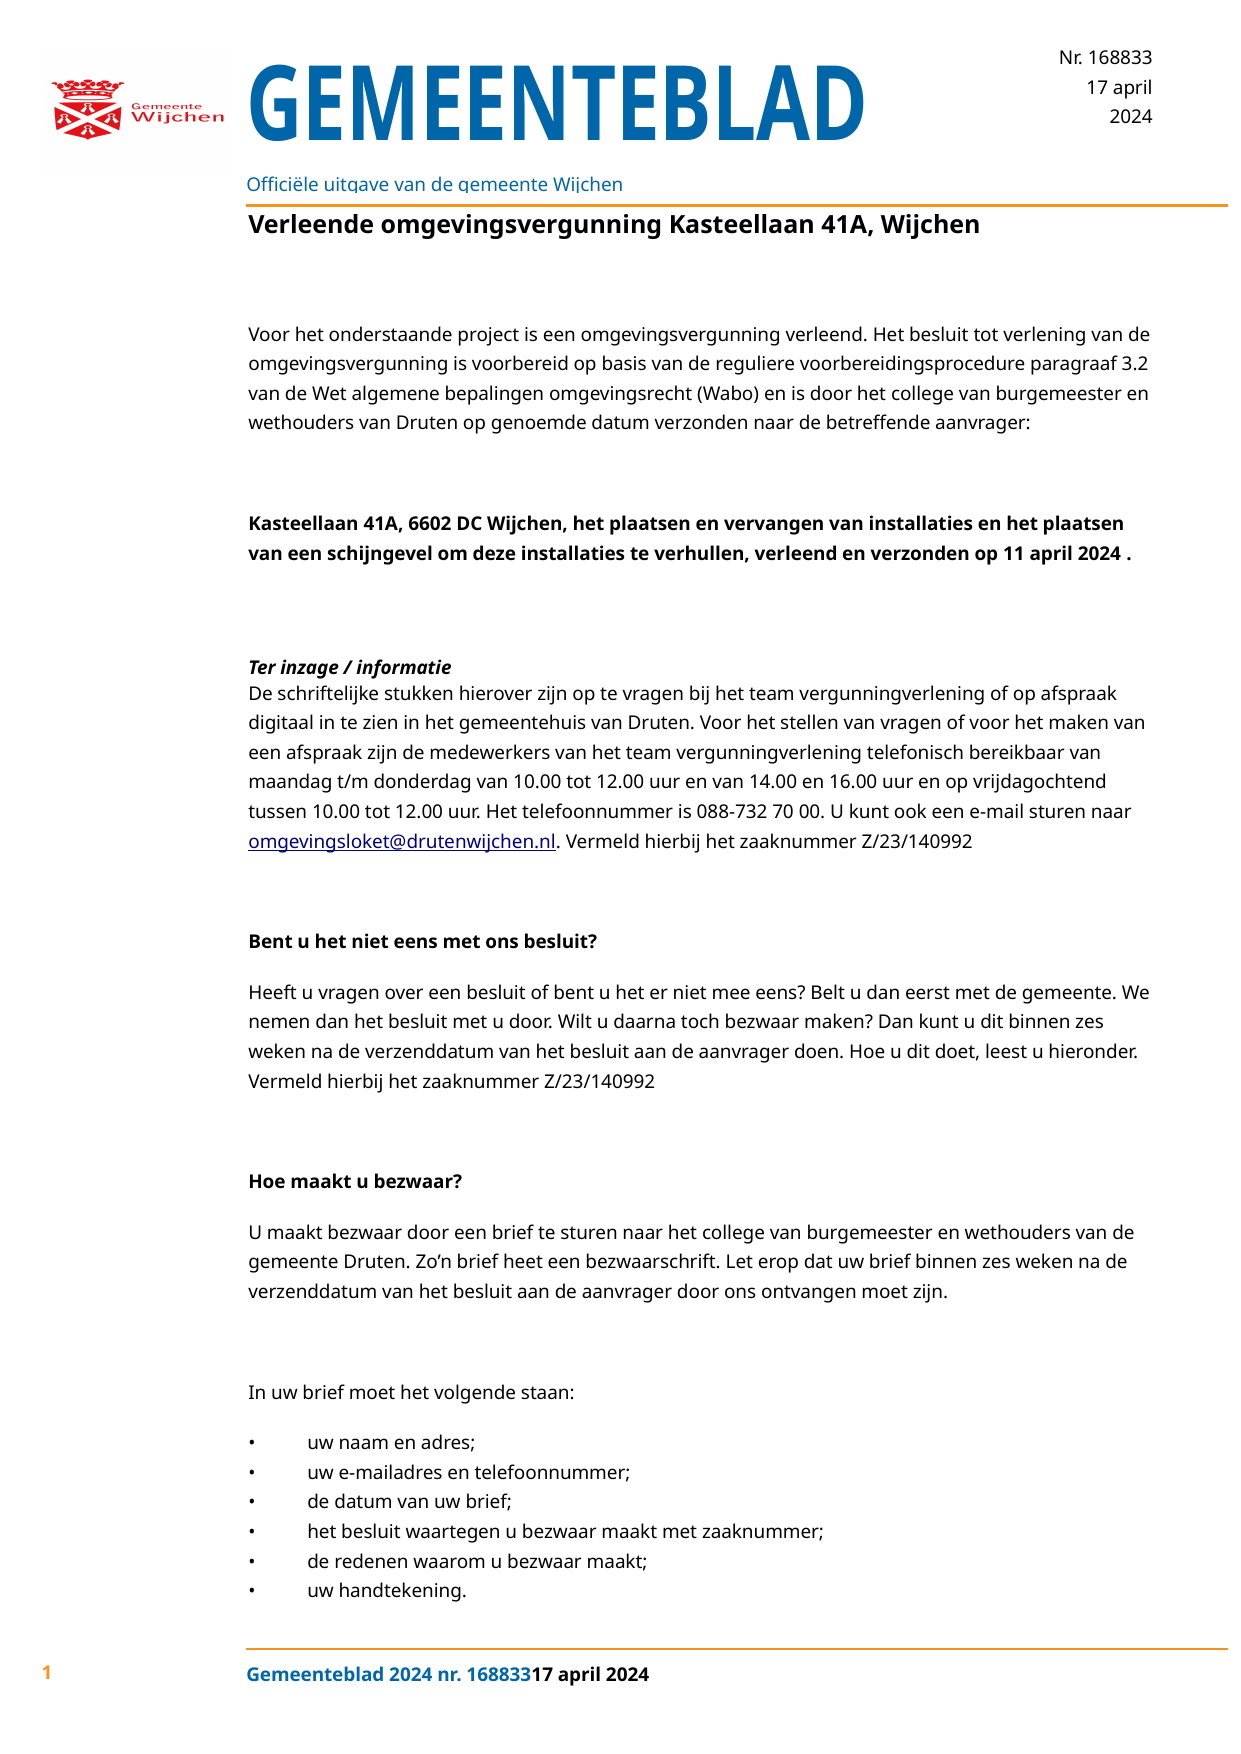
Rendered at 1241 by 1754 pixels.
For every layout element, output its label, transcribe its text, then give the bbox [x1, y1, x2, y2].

text Verleende omgevingsvergunning Kasteellaan 41A, Wijchen [248, 207, 1152, 241]
text Hoe maakt u bezwaar? [248, 1169, 1152, 1194]
list uw naam en adres; [248, 1429, 1152, 1455]
list de redenen waarom u bezwaar maakt; [248, 1548, 1152, 1574]
text In uw brief moet het volgende staan: [248, 1379, 1152, 1405]
picture [41, 47, 231, 172]
text Bent u het niet eens met ons besluit? [248, 929, 1152, 954]
list de datum van uw brief; [248, 1489, 1152, 1514]
text U maakt bezwaar door een brief te sturen naar het college van burgemeester en wethouders van de gemeente Druten. Zo’n brief heet een bezwaarschrift. Let erop dat uw brief binnen zes weken na de verzenddatum van het besluit aan de aanvrager door ons ontvangen moet zijn. [248, 1219, 1152, 1304]
list uw e-mailadres en telefoonnummer; [248, 1459, 1152, 1485]
text De schriftelijke stukken hierover zijn op te vragen bij het team vergunningverlening of op afspraak digitaal in te zien in het gemeentehuis van Druten. Voor het stellen van vragen of voor het maken van een afspraak zijn de medewerkers van het team vergunningverlening telefonisch bereikbaar van maandag t/m donderdag van 10.00 tot 12.00 uur en van 14.00 en 16.00 uur en op vrijdagochtend tussen 10.00 tot 12.00 uur. Het telefoonnummer is 088-732 70 00. U kunt ook een e-mail sturen naar omgevingsloket@drutenwijchen.nl. Vermeld hierbij het zaaknummer Z/23/140992 [248, 680, 1152, 854]
text Kasteellaan 41A, 6602 DC Wijchen, het plaatsen en vervangen van installaties en het plaatsen van een schijngevel om deze installaties te verhullen, verleend en verzonden op 11 april 2024 . [248, 510, 1152, 566]
text Ter inzage / informatie [248, 654, 1152, 680]
text Heeft u vragen over een besluit of bent u het er niet mee eens? Belt u dan eerst met de gemeente. We nemen dan het besluit met u door. Wilt u daarna toch bezwaar maken? Dan kunt u dit binnen zes weken na de verzenddatum van het besluit aan de aanvrager doen. Hoe u dit doet, leest u hieronder. Vermeld hierbij het zaaknummer Z/23/140992 [248, 979, 1152, 1094]
list uw handtekening. [248, 1577, 1152, 1603]
text Voor het onderstaande project is een omgevingsvergunning verleend. Het besluit tot verlening van de omgevingsvergunning is voorbereid op basis van de reguliere voorbereidingsprocedure paragraaf 3.2 van de Wet algemene bepalingen omgevingsrecht (Wabo) en is door het college van burgemeester en wethouders van Druten op genoemde datum verzonden naar de betreffende aanvrager: [248, 321, 1152, 435]
list het besluit waartegen u bezwaar maakt met zaaknummer; [248, 1518, 1152, 1544]
